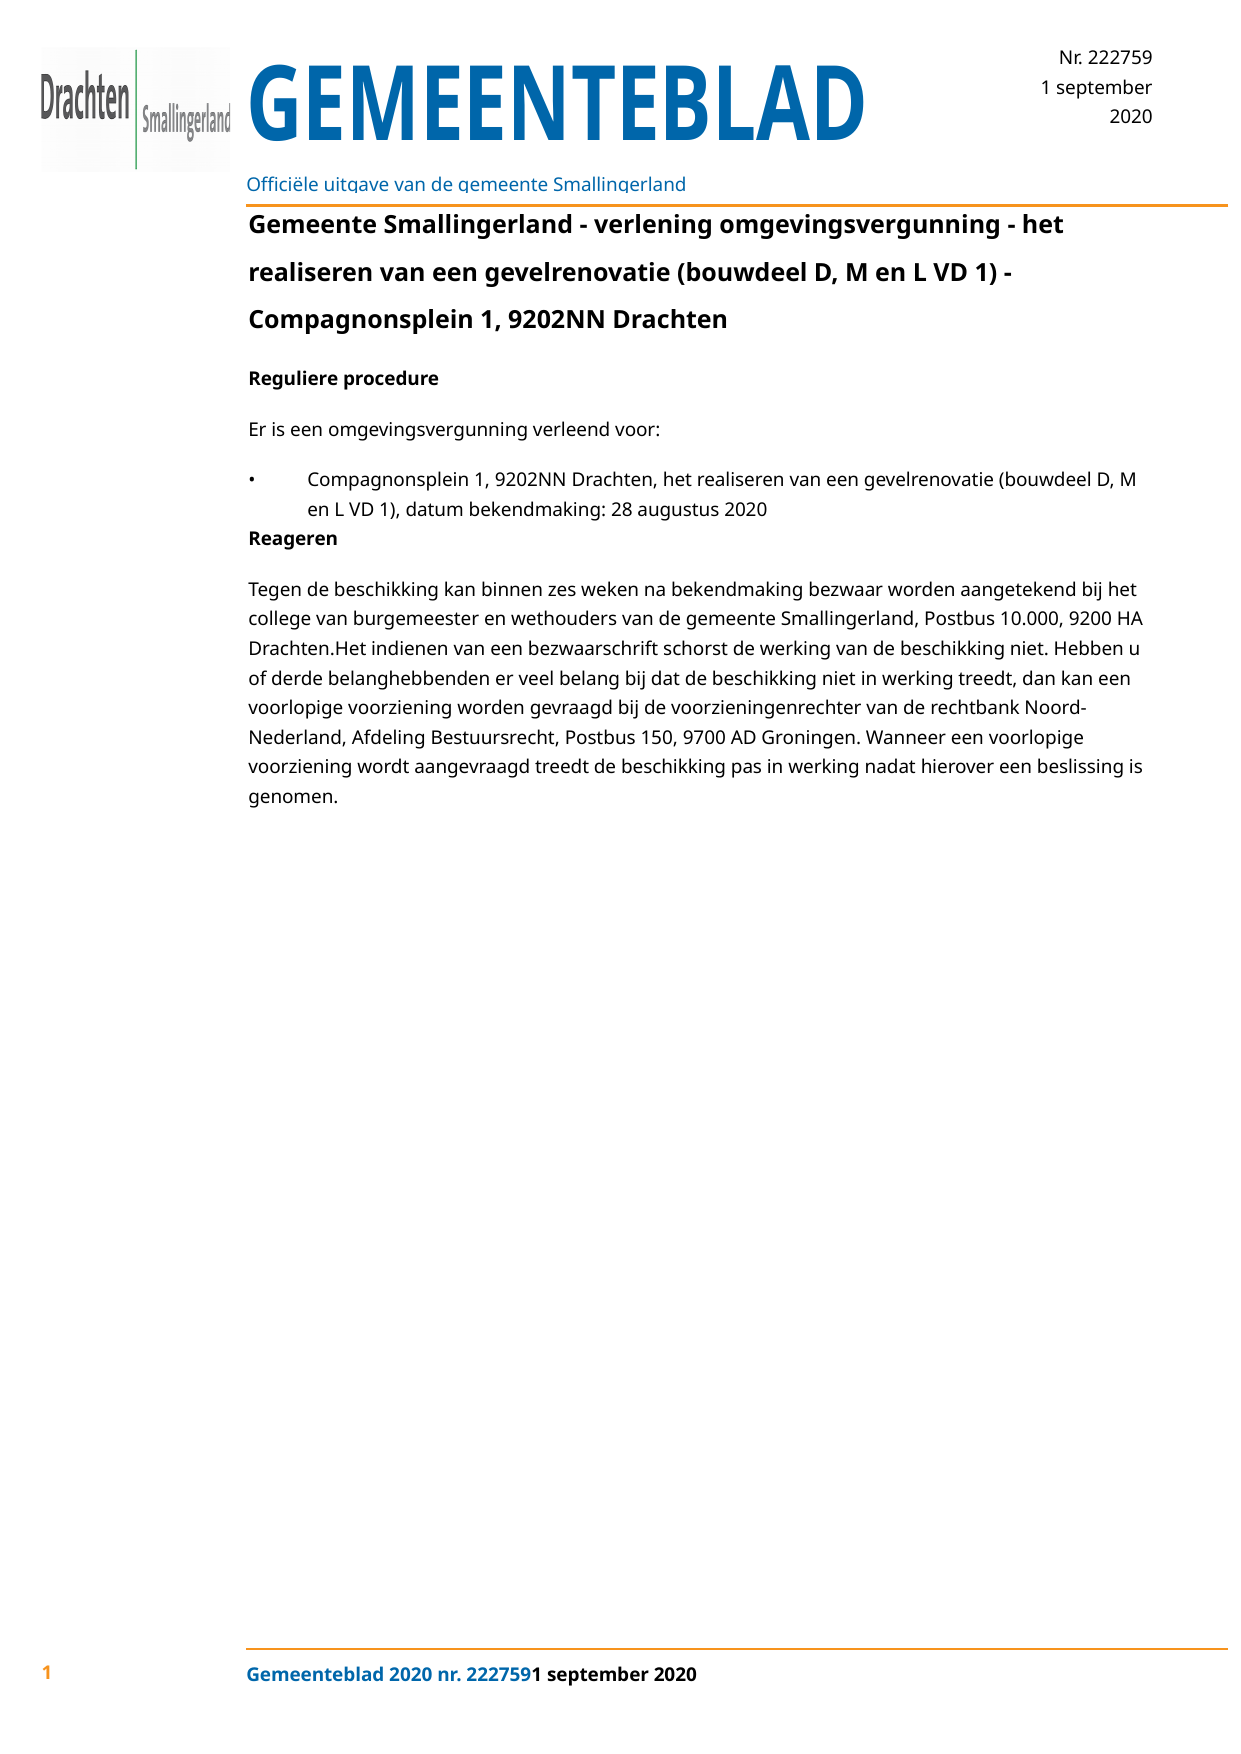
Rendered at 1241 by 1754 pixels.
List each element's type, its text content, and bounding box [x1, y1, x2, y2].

text Tegen de beschikking kan binnen zes weken na bekendmaking bezwaar worden aangetekend bij het college van burgemeester en wethouders van de gemeente Smallingerland, Postbus 10.000, 9200 HA Drachten.Het indienen van een bezwaarschrift schorst de werking van de beschikking niet. Hebben u of derde belanghebbenden er veel belang bij dat de beschikking niet in werking treedt, dan kan een voorlopige voorziening worden gevraagd bij de voorzieningenrechter van de rechtbank Noord-Nederland, Afdeling Bestuursrecht, Postbus 150, 9700 AD Groningen. Wanneer een voorlopige voorziening wordt aangevraagd treedt de beschikking pas in werking nadat hierover een beslissing is genomen. [248, 576, 1152, 809]
text Reguliere procedure [248, 366, 1152, 391]
text Reageren [248, 526, 1152, 551]
picture [41, 47, 231, 172]
text Er is een omgevingsvergunning verleend voor: [248, 416, 1152, 442]
text Gemeente Smallingerland - verlening omgevingsvergunning - het realiseren van een gevelrenovatie (bouwdeel D, M en L VD 1) - Compagnonsplein 1, 9202NN Drachten [248, 207, 1152, 336]
list Compagnonsplein 1, 9202NN Drachten, het realiseren van een gevelrenovatie (bouwdeel D, M en L VD 1), datum bekendmaking: 28 augustus 2020 [248, 466, 1152, 522]
